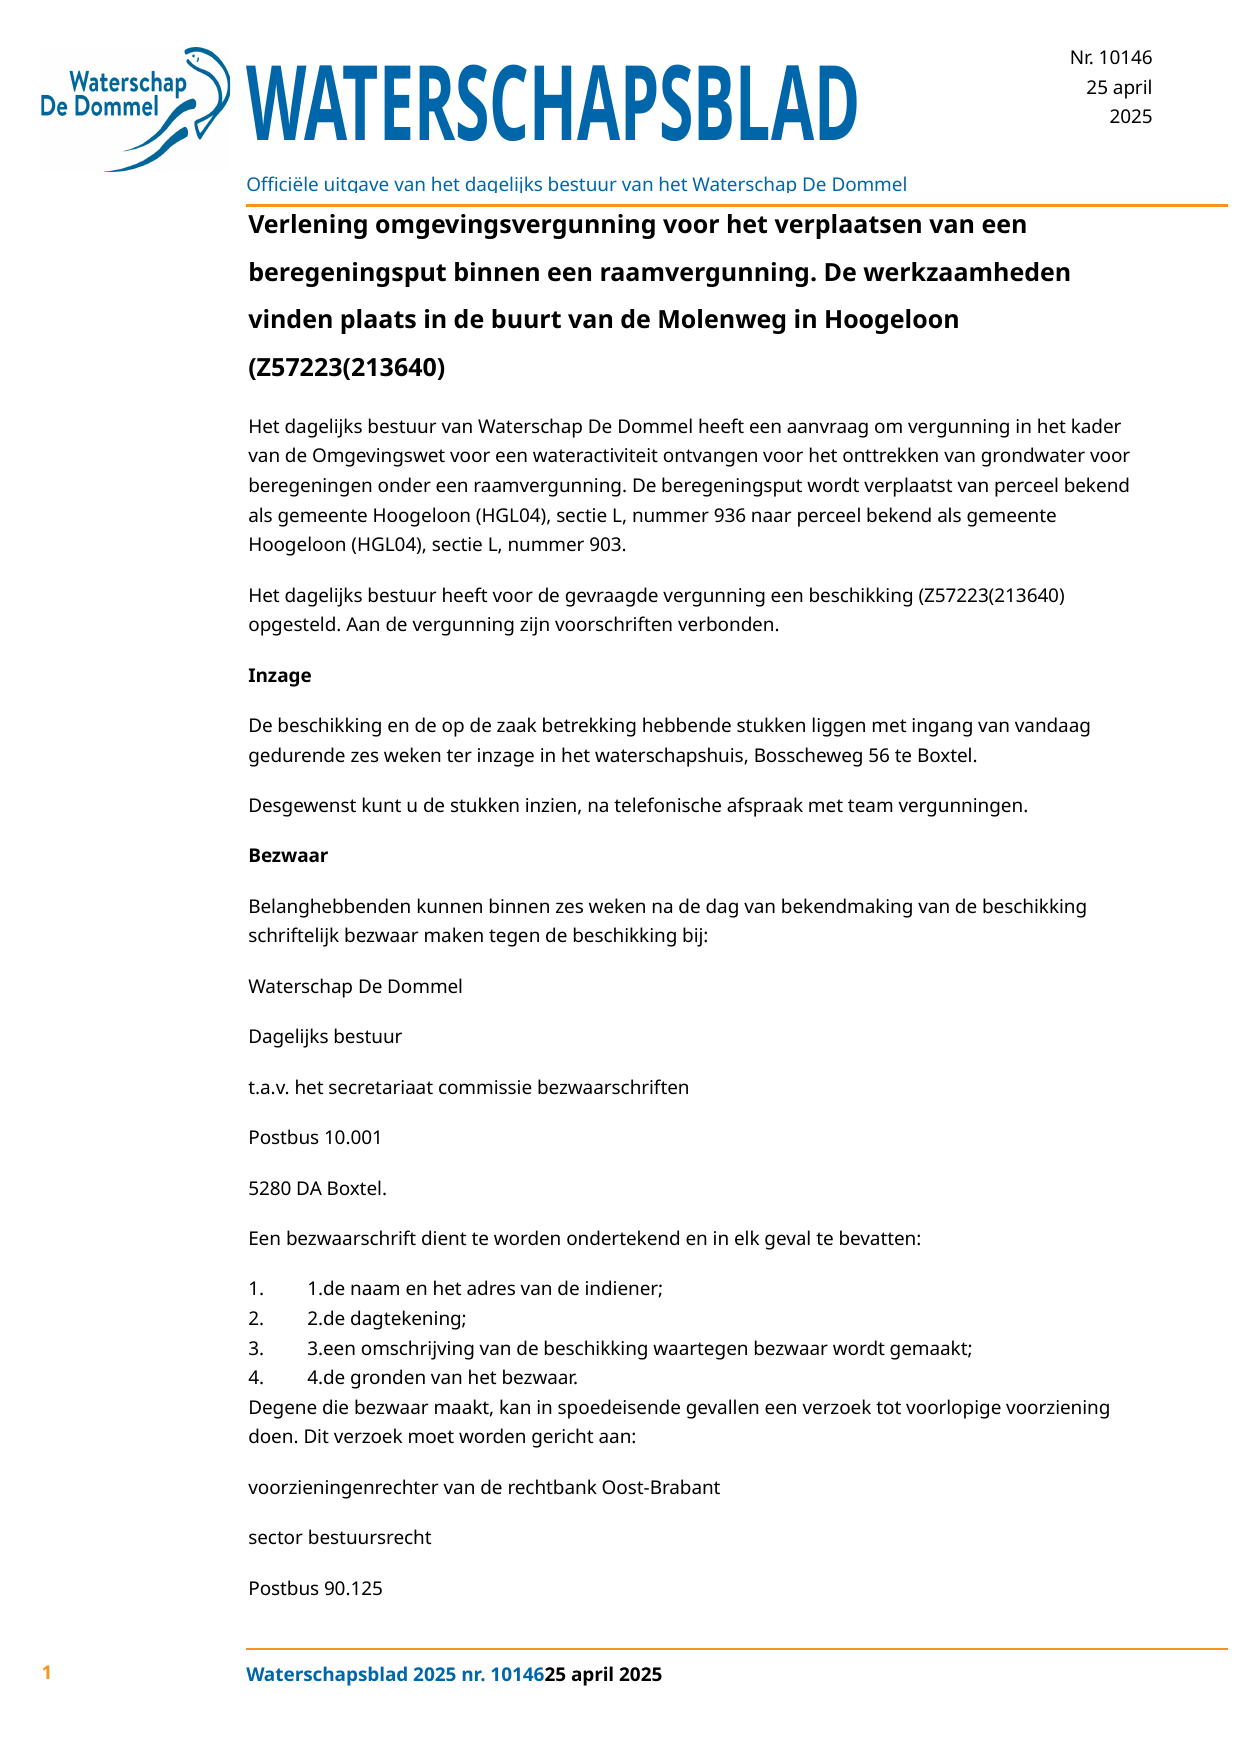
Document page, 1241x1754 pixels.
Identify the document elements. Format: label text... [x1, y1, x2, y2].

text Postbus 90.125 [248, 1575, 1152, 1601]
text Degene die bezwaar maakt, kan in spoedeisende gevallen een verzoek tot voorlopige voorziening doen. Dit verzoek moet worden gericht aan: [248, 1394, 1152, 1449]
text Bezwaar [248, 843, 1152, 868]
text Verlening omgevingsvergunning voor het verplaatsen van een beregeningsput binnen een raamvergunning. De werkzaamheden vinden plaats in de buurt van de Molenweg in Hoogeloon (Z57223(213640) [248, 207, 1152, 384]
text Waterschap De Dommel [248, 973, 1152, 999]
text voorzieningenrechter van de rechtbank Oost-Brabant [248, 1474, 1152, 1500]
picture [45, 99, 51, 111]
list 1.de naam en het adres van de indiener; [248, 1276, 1152, 1301]
text Het dagelijks bestuur heeft voor de gevraagde vergunning een beschikking (Z57223(213640) opgesteld. Aan de vergunning zijn voorschriften verbonden. [248, 582, 1152, 637]
text Een bezwaarschrift dient te worden ondertekend en in elk geval te bevatten: [248, 1225, 1152, 1251]
text Inzage [248, 662, 1152, 688]
picture [204, 47, 231, 76]
text Desgewenst kunt u de stukken inzien, na telefonische afspraak met team vergunningen. [248, 792, 1152, 818]
picture [41, 47, 231, 172]
picture [198, 118, 210, 131]
text Postbus 10.001 [248, 1124, 1152, 1150]
text Belanghebbenden kunnen binnen zes weken na de dag van bekendmaking van de beschikking schriftelijk bezwaar maken tegen de beschikking bij: [248, 893, 1152, 948]
text 5280 DA Boxtel. [248, 1175, 1152, 1201]
text sector bestuursrecht [248, 1524, 1152, 1550]
list 2.de dagtekening; [248, 1305, 1152, 1331]
text t.a.v. het secretariaat commissie bezwaarschriften [248, 1074, 1152, 1100]
text De beschikking en de op de zaak betrekking hebbende stukken liggen met ingang van vandaag gedurende zes weken ter inzage in het waterschapshuis, Bosscheweg 56 te Boxtel. [248, 712, 1152, 768]
text Het dagelijks bestuur van Waterschap De Dommel heeft een aanvraag om vergunning in het kader van de Omgevingswet voor een wateractiviteit ontvangen voor het onttrekken van grondwater voor beregeningen onder een raamvergunning. De beregeningsput wordt verplaatst van perceel bekend als gemeente Hoogeloon (HGL04), sectie L, nummer 936 naar perceel bekend als gemeente Hoogeloon (HGL04), sectie L, nummer 903. [248, 413, 1152, 557]
list 3.een omschrijving van de beschikking waartegen bezwaar wordt gemaakt; [248, 1335, 1152, 1361]
list 4.de gronden van het bezwaar. [248, 1364, 1152, 1390]
text Dagelijks bestuur [248, 1023, 1152, 1049]
